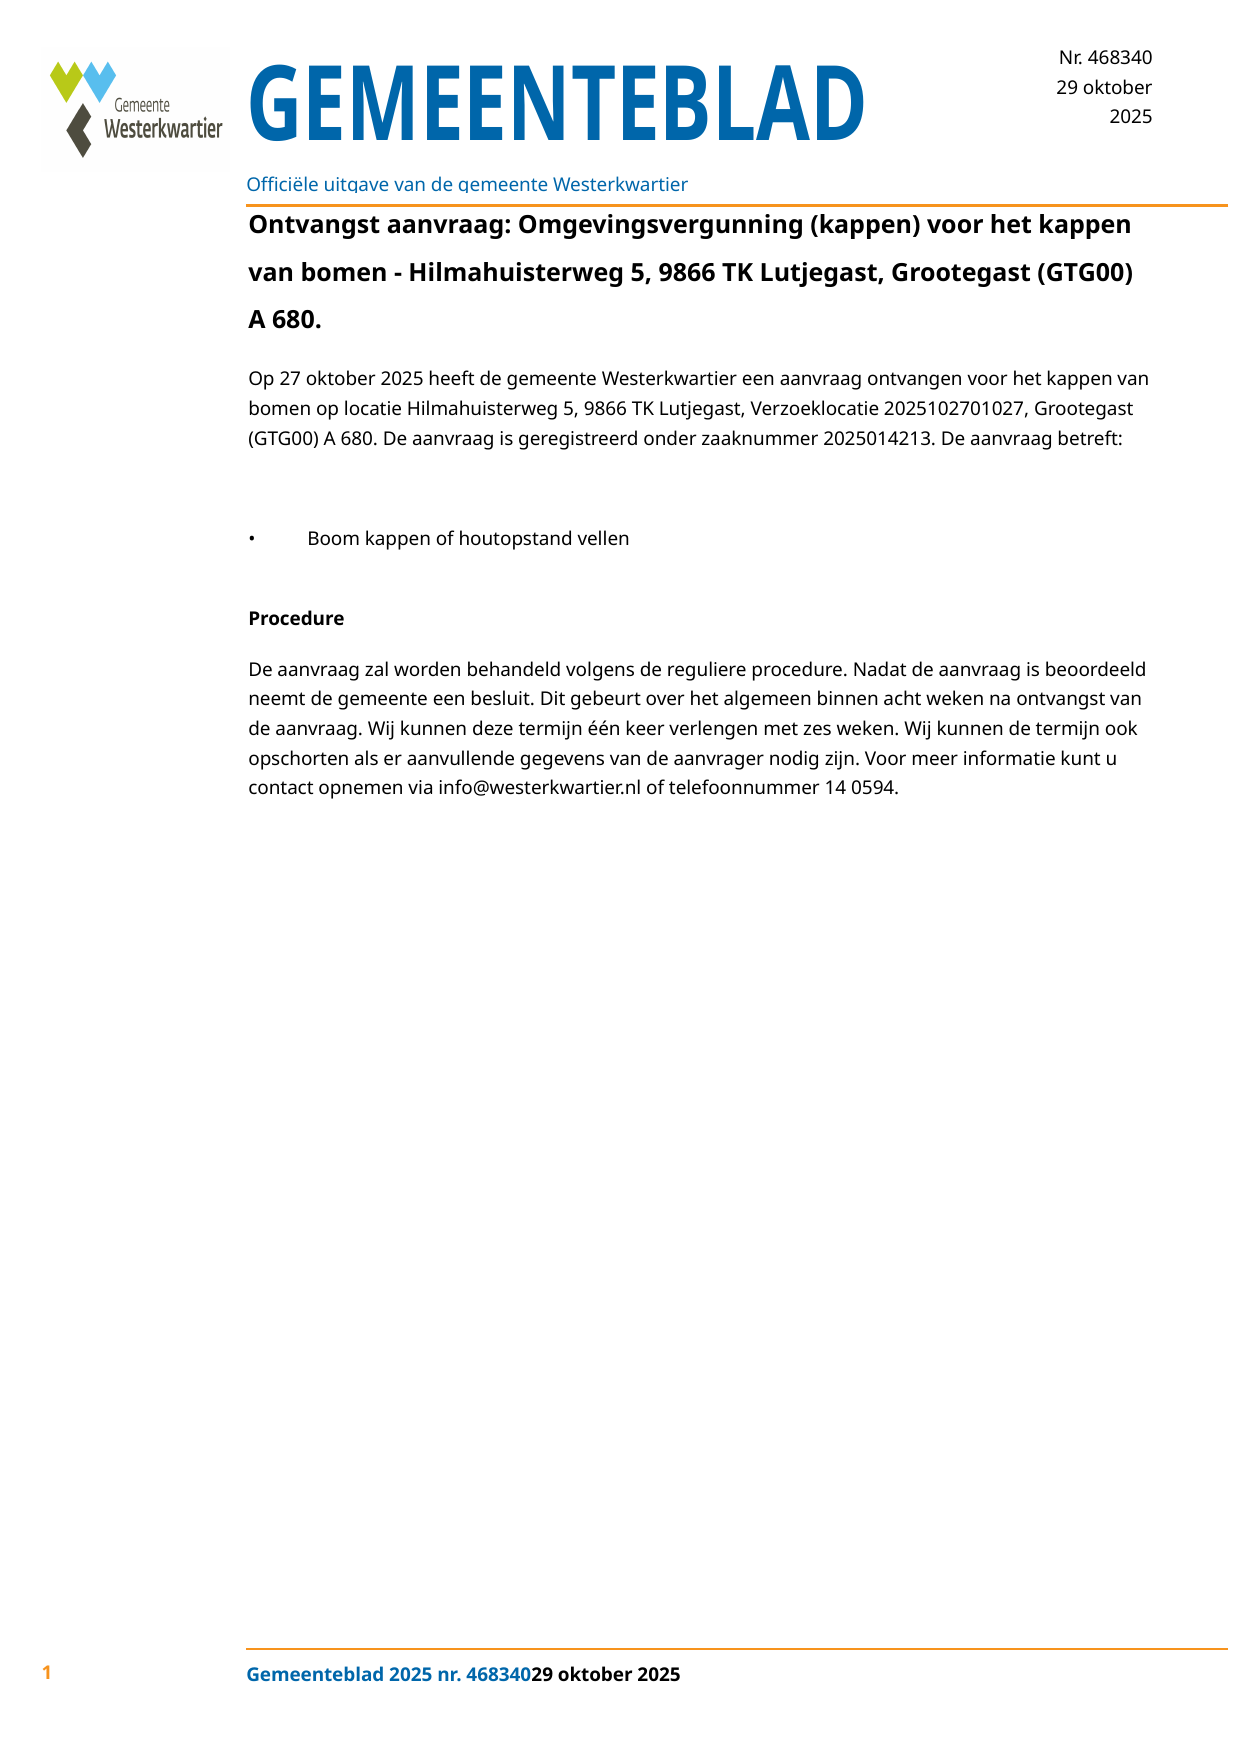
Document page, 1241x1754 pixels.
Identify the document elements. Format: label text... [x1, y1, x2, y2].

text De aanvraag zal worden behandeld volgens de reguliere procedure. Nadat de aanvraag is beoordeeld neemt de gemeente een besluit. Dit gebeurt over het algemeen binnen acht weken na ontvangst van de aanvraag. Wij kunnen deze termijn één keer verlengen met zes weken. Wij kunnen de termijn ook opschorten als er aanvullende gegevens van de aanvrager nodig zijn. Voor meer informatie kunt u contact opnemen via info@westerkwartier.nl of telefoonnummer 14 0594. [248, 656, 1152, 800]
list Boom kappen of houtopstand vellen [248, 526, 1152, 551]
text Ontvangst aanvraag: Omgevingsvergunning (kappen) voor het kappen van bomen - Hilmahuisterweg 5, 9866 TK Lutjegast, Grootegast (GTG00) A 680. [248, 207, 1152, 336]
picture [41, 47, 231, 172]
text Procedure [248, 606, 1152, 631]
text Op 27 oktober 2025 heeft de gemeente Westerkwartier een aanvraag ontvangen voor het kappen van bomen op locatie Hilmahuisterweg 5, 9866 TK Lutjegast, Verzoeklocatie 2025102701027, Grootegast (GTG00) A 680. De aanvraag is geregistreerd onder zaaknummer 2025014213. De aanvraag betreft: [248, 366, 1152, 450]
